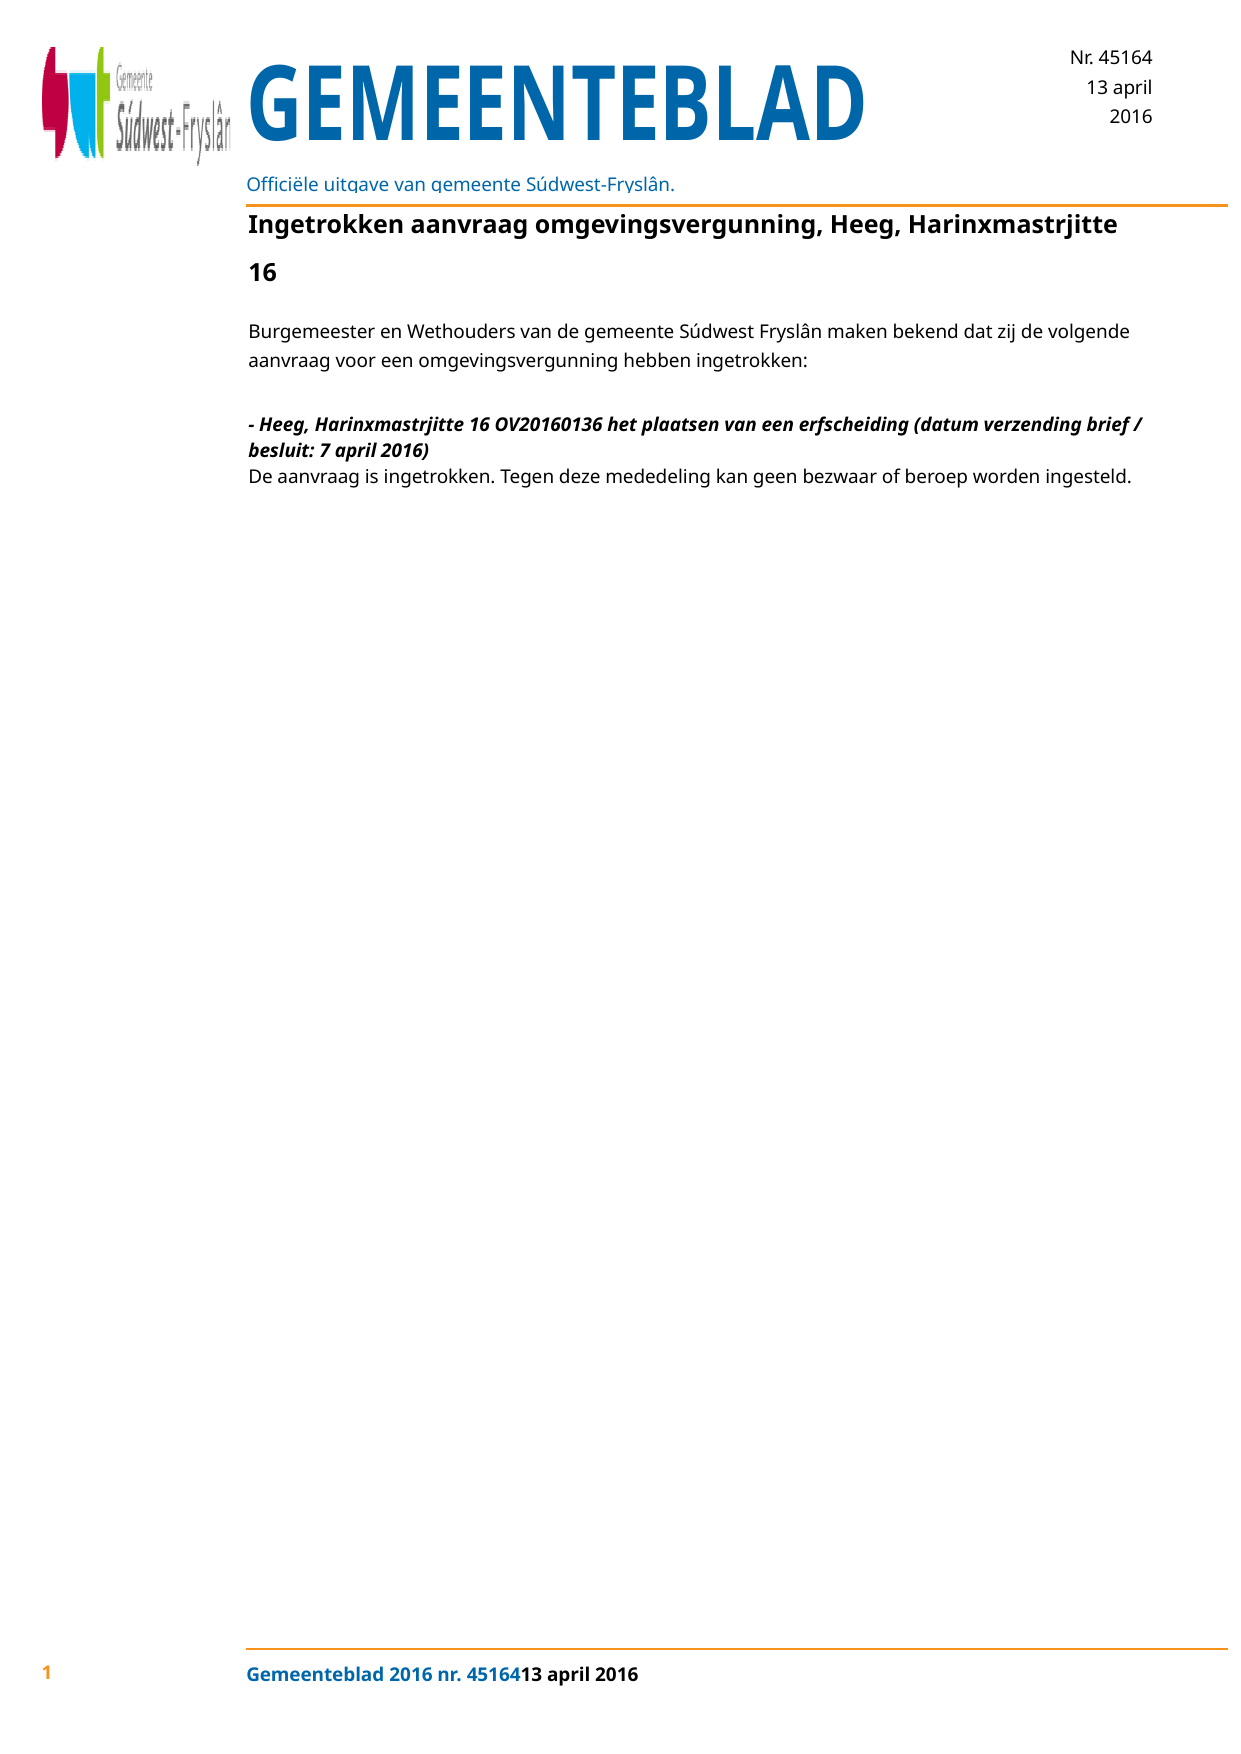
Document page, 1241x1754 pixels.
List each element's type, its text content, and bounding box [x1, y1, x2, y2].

picture [41, 47, 231, 172]
text - Heeg, Harinxmastrjitte 16 OV20160136 het plaatsen van een erfscheiding (datum verzending brief / besluit: 7 april 2016) [248, 411, 1152, 463]
text De aanvraag is ingetrokken. Tegen deze mededeling kan geen bezwaar of beroep worden ingesteld. [248, 463, 1152, 489]
text Burgemeester en Wethouders van de gemeente Súdwest Fryslân maken bekend dat zij de volgende aanvraag voor een omgevingsvergunning hebben ingetrokken: [248, 318, 1152, 373]
text Ingetrokken aanvraag omgevingsvergunning, Heeg, Harinxmastrjitte 16 [248, 207, 1152, 288]
